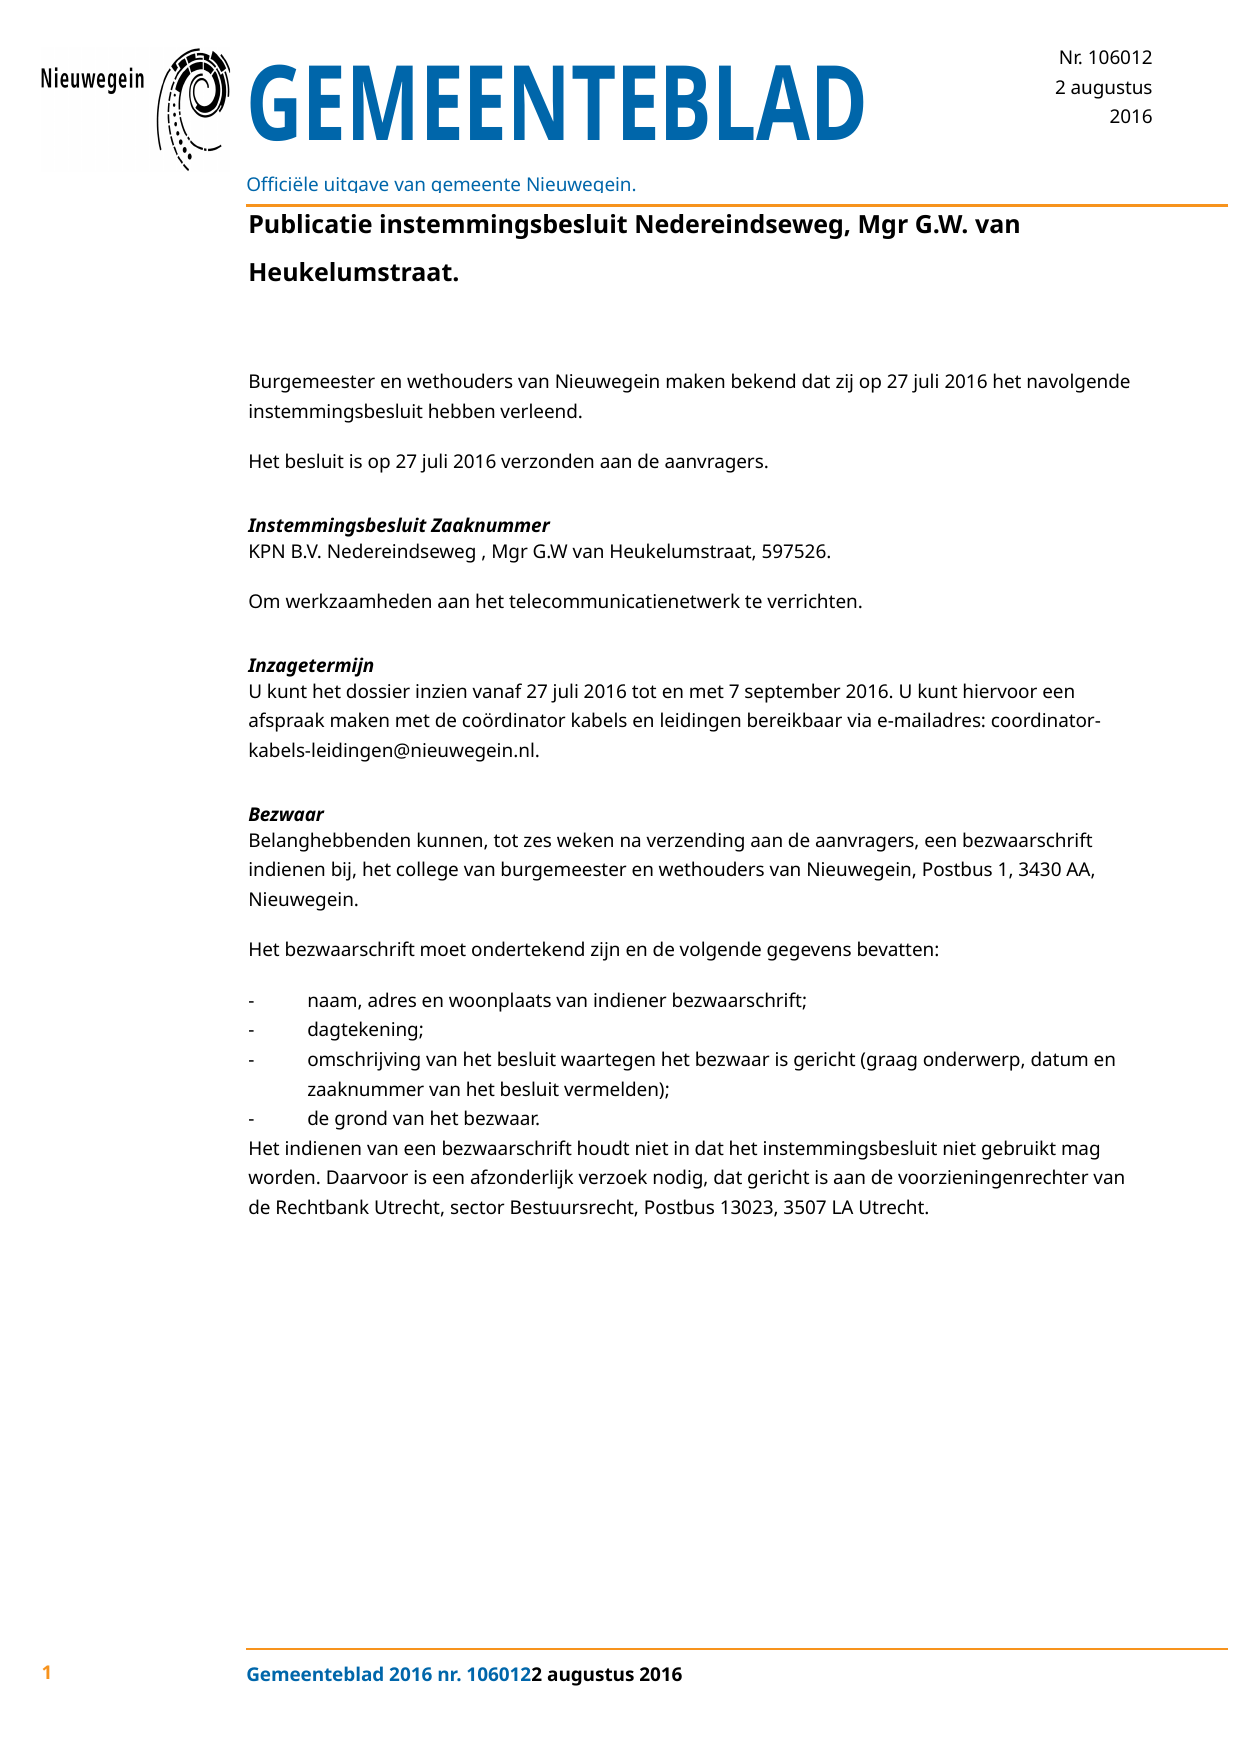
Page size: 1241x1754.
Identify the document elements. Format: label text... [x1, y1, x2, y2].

list dagtekening; [248, 1017, 1152, 1042]
text Burgemeester en wethouders van Nieuwegein maken bekend dat zij op 27 juli 2016 het navolgende instemmingsbesluit hebben verleend. [248, 368, 1152, 424]
text Publicatie instemmingsbesluit Nedereindseweg, Mgr G.W. van Heukelumstraat. [248, 207, 1152, 288]
text Belanghebbenden kunnen, tot zes weken na verzending aan de aanvragers, een bezwaarschrift indienen bij, het college van burgemeester en wethouders van Nieuwegein, Postbus 1, 3430 AA, Nieuwegein. [248, 827, 1152, 912]
list naam, adres en woonplaats van indiener bezwaarschrift; [248, 987, 1152, 1013]
list de grond van het bezwaar. [248, 1105, 1152, 1131]
picture [41, 47, 231, 172]
text Inzagetermijn [248, 652, 1152, 678]
text Bezwaar [248, 801, 1152, 827]
text Het indienen van een bezwaarschrift houdt niet in dat het instemmingsbesluit niet gebruikt mag worden. Daarvoor is een afzonderlijk verzoek nodig, dat gericht is aan de voorzieningenrechter van de Rechtbank Utrecht, sector Bestuursrecht, Postbus 13023, 3507 LA Utrecht. [248, 1135, 1152, 1220]
text Instemmingsbesluit Zaaknummer [248, 512, 1152, 538]
text Het besluit is op 27 juli 2016 verzonden aan de aanvragers. [248, 448, 1152, 474]
text Om werkzaamheden aan het telecommunicatienetwerk te verrichten. [248, 588, 1152, 614]
text Het bezwaarschrift moet ondertekend zijn en de volgende gegevens bevatten: [248, 937, 1152, 962]
list omschrijving van het besluit waartegen het bezwaar is gericht (graag onderwerp, datum en zaaknummer van het besluit vermelden); [248, 1046, 1152, 1101]
text U kunt het dossier inzien vanaf 27 juli 2016 tot en met 7 september 2016. U kunt hiervoor een afspraak maken met de coördinator kabels en leidingen bereikbaar via e-mailadres: coordinator-kabels-leidingen@nieuwegein.nl. [248, 678, 1152, 763]
text KPN B.V. Nedereindseweg , Mgr G.W van Heukelumstraat, 597526. [248, 538, 1152, 564]
